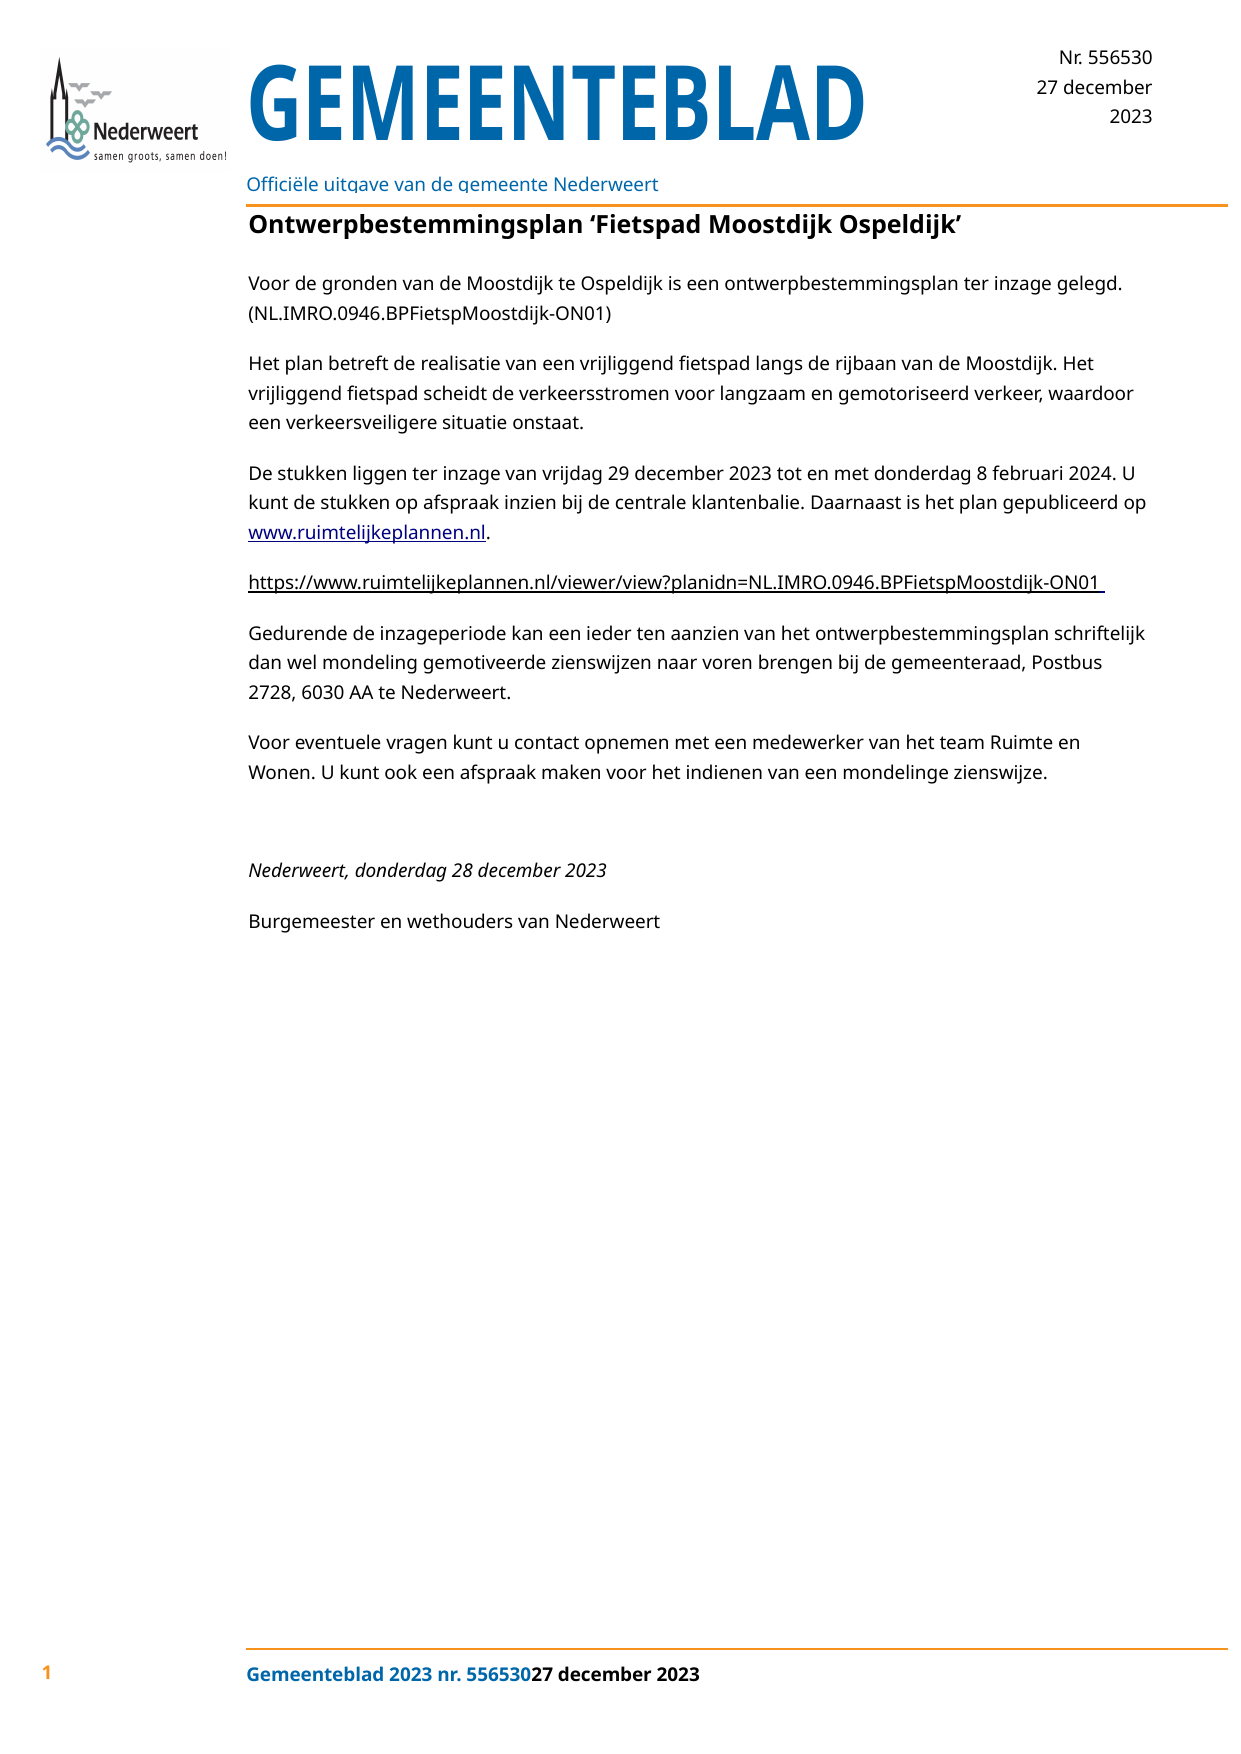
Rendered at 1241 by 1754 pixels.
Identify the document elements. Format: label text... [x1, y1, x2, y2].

text Ontwerpbestemmingsplan ‘Fietspad Moostdijk Ospeldijk’ [248, 207, 1152, 241]
picture [41, 47, 231, 172]
text Burgemeester en wethouders van Nederweert [248, 909, 1152, 934]
text Nederweert, donderdag 28 december 2023 [248, 857, 1152, 883]
text Het plan betreft de realisatie van een vrijliggend fietspad langs de rijbaan van de Moostdijk. Het vrijliggend fietspad scheidt de verkeersstromen voor langzaam en gemotoriseerd verkeer, waardoor een verkeersveiligere situatie onstaat. [248, 350, 1152, 435]
text De stukken liggen ter inzage van vrijdag 29 december 2023 tot en met donderdag 8 februari 2024. U kunt de stukken op afspraak inzien bij de centrale klantenbalie. Daarnaast is het plan gepubliceerd op www.ruimtelijkeplannen.nl. [248, 460, 1152, 545]
text Gedurende de inzageperiode kan een ieder ten aanzien van het ontwerpbestemmingsplan schriftelijk dan wel mondeling gemotiveerde zienswijzen naar voren brengen bij de gemeenteraad, Postbus 2728, 6030 AA te Nederweert. [248, 620, 1152, 705]
text Voor eventuele vragen kunt u contact opnemen met een medewerker van het team Ruimte en Wonen. U kunt ook een afspraak maken voor het indienen van een mondelinge zienswijze. [248, 729, 1152, 785]
text https://www.ruimtelijkeplannen.nl/viewer/view?planidn=NL.IMRO.0946.BPFietspMoostdijk-ON01 [248, 569, 1152, 595]
text Voor de gronden van de Moostdijk te Ospeldijk is een ontwerpbestemmingsplan ter inzage gelegd. (NL.IMRO.0946.BPFietspMoostdijk-ON01) [248, 270, 1152, 326]
